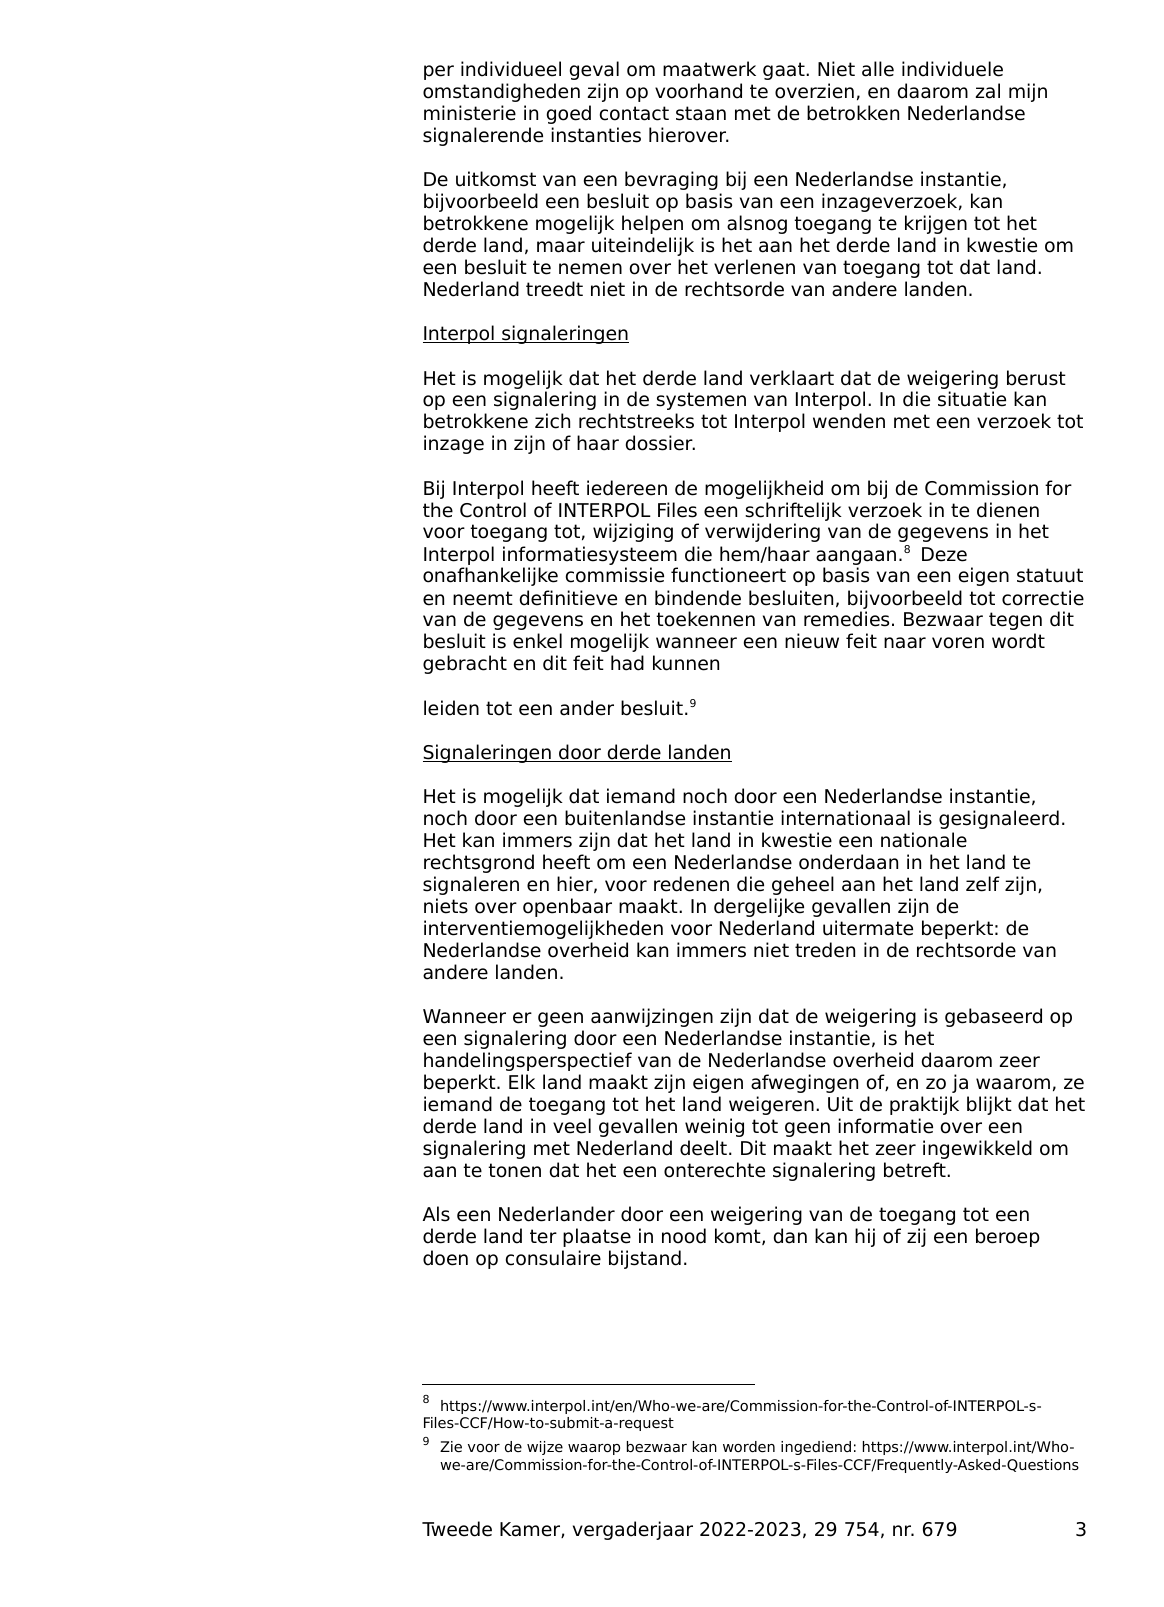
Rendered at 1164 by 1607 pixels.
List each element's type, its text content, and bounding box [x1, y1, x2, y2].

text Het is mogelijk dat het derde land verklaart dat de weigering berust op een signalering in de systemen van Interpol. In die situatie kan betrokkene zich rechtstreeks tot Interpol wenden met een verzoek tot inzage in zijn of haar dossier. [422, 367, 1087, 455]
text De uitkomst van een bevraging bij een Nederlandse instantie, bijvoorbeeld een besluit op basis van een inzageverzoek, kan betrokkene mogelijk helpen om alsnog toegang te krijgen tot het derde land, maar uiteindelijk is het aan het derde land in kwestie om een besluit te nemen over het verlenen van toegang tot dat land. Nederland treedt niet in de rechtsorde van andere landen. [422, 169, 1087, 301]
text leiden tot een ander besluit. [422, 697, 1087, 719]
text https://www.interpol.int/en/Who-we-are/Commission-for-the-Control-of-INTERPOL-s- [422, 1393, 1087, 1416]
subtitle Signaleringen door derde landen [422, 742, 1087, 764]
text Files-CCF/How-to-submit-a-request [422, 1416, 1087, 1432]
text per individueel geval om maatwerk gaat. Niet alle individuele omstandigheden zijn op voorhand te overzien, en daarom zal mijn ministerie in goed contact staan met de betrokken Nederlandse signalerende instanties hierover. [422, 59, 1087, 147]
text Wanneer er geen aanwijzingen zijn dat de weigering is gebaseerd op een signalering door een Nederlandse instantie, is het handelingsperspectief van de Nederlandse overheid daarom zeer beperkt. Elk land maakt zijn eigen afwegingen of, en zo ja waarom, ze iemand de toegang tot het land weigeren. Uit de praktijk blijkt dat het derde land in veel gevallen weinig tot geen informatie over een signalering met Nederland deelt. Dit maakt het zeer ingewikkeld om aan te tonen dat het een onterechte signalering betreft. [422, 1006, 1087, 1182]
text Bij Interpol heeft iedereen de mogelijkheid om bij de Commission for the Control of INTERPOL Files een schriftelijk verzoek in te dienen voor toegang tot, wijziging of verwijdering van de gegevens in het Interpol informatiesysteem die hem/haar aangaan. Deze onafhankelijke commissie functioneert op basis van een eigen statuut en neemt definitieve en bindende besluiten, bijvoorbeeld tot correctie van de gegevens en het toekennen van remedies. Bezwaar tegen dit besluit is enkel mogelijk wanneer een nieuw feit naar voren wordt gebracht en dit feit had kunnen [422, 477, 1087, 675]
text Het is mogelijk dat iemand noch door een Nederlandse instantie, noch door een buitenlandse instantie internationaal is gesignaleerd. Het kan immers zijn dat het land in kwestie een nationale rechtsgrond heeft om een Nederlandse onderdaan in het land te signaleren en hier, voor redenen die geheel aan het land zelf zijn, niets over openbaar maakt. In dergelijke gevallen zijn de interventiemogelijkheden voor Nederland uitermate beperkt: de Nederlandse overheid kan immers niet treden in de rechtsorde van andere landen. [422, 786, 1087, 984]
text Als een Nederlander door een weigering van de toegang tot een derde land ter plaatse in nood komt, dan kan hij of zij een beroep doen op consulaire bijstand. [422, 1204, 1087, 1270]
text Zie voor de wijze waarop bezwaar kan worden ingediend: https://www.interpol.int/Who-we-are/Commission-for-the-Control-of-INTERPOL-s-Files-CCF/Frequently-Asked-Questions [422, 1435, 1087, 1474]
subtitle Interpol signaleringen [422, 323, 1087, 345]
